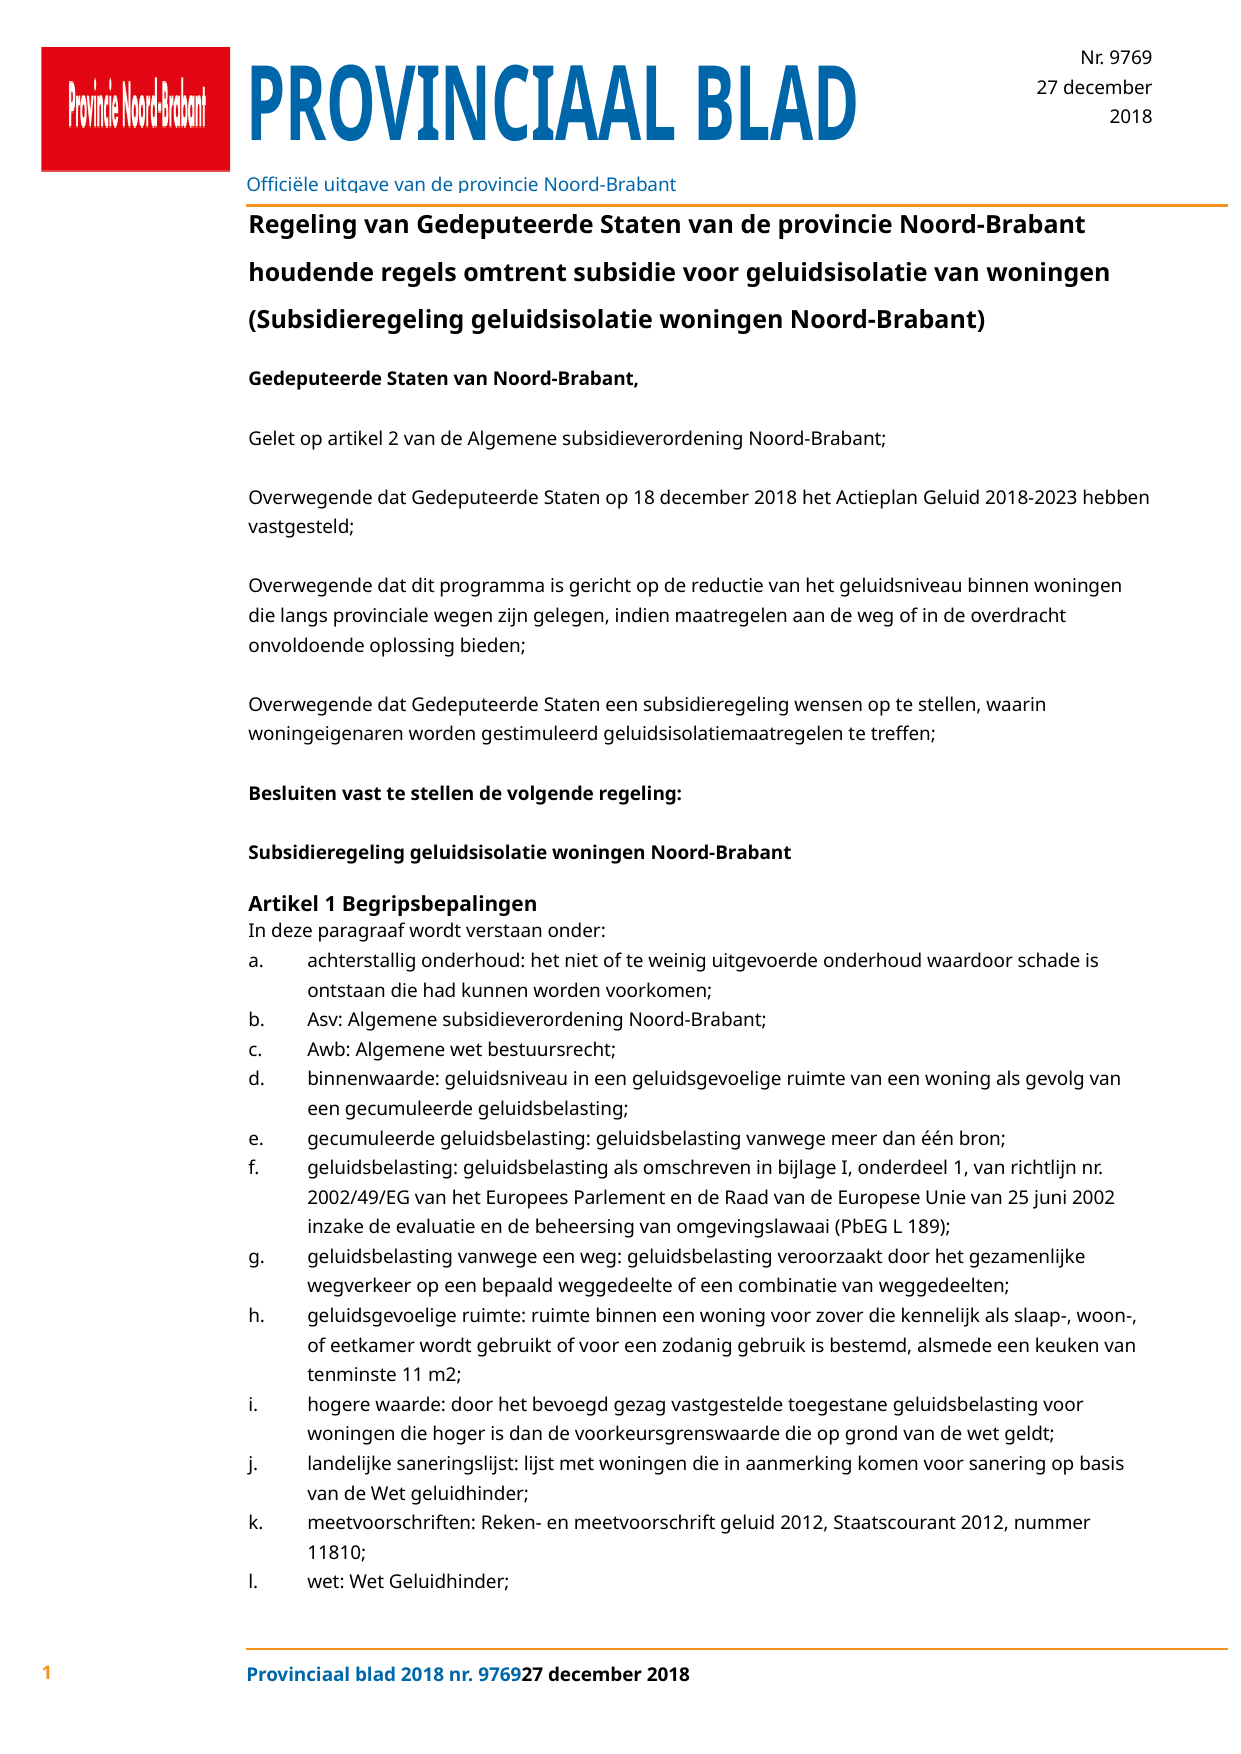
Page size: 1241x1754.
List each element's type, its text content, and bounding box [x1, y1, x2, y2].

list gecumuleerde geluidsbelasting: geluidsbelasting vanwege meer dan één bron; [248, 1125, 1152, 1151]
list geluidsbelasting vanwege een weg: geluidsbelasting veroorzaakt door het gezamenlijke wegverkeer op een bepaald weggedeelte of een combinatie van weggedeelten; [248, 1243, 1152, 1298]
text Overwegende dat dit programma is gericht op de reductie van het geluidsniveau binnen woningen die langs provinciale wegen zijn gelegen, indien maatregelen aan de weg of in de overdracht onvoldoende oplossing bieden; [248, 573, 1152, 657]
list Asv: Algemene subsidieverordening Noord-Brabant; [248, 1006, 1152, 1032]
list landelijke saneringslijst: lijst met woningen die in aanmerking komen voor sanering op basis van de Wet geluidhinder; [248, 1450, 1152, 1506]
text Gedeputeerde Staten van Noord-Brabant, [248, 366, 1152, 391]
list geluidsbelasting: geluidsbelasting als omschreven in bijlage I, onderdeel 1, van richtlijn nr. 2002/49/EG van het Europees Parlement en de Raad van de Europese Unie van 25 juni 2002 inzake de evaluatie en de beheersing van omgevingslawaai (PbEG L 189); [248, 1154, 1152, 1239]
text Besluiten vast te stellen de volgende regeling: [248, 780, 1152, 805]
text Subsidieregeling geluidsisolatie woningen Noord-Brabant [248, 839, 1152, 864]
text In deze paragraaf wordt verstaan onder: [248, 918, 1152, 943]
list wet: Wet Geluidhinder; [248, 1568, 1152, 1594]
list binnenwaarde: geluidsniveau in een geluidsgevoelige ruimte van een woning als gevolg van een gecumuleerde geluidsbelasting; [248, 1066, 1152, 1121]
list Awb: Algemene wet bestuursrecht; [248, 1036, 1152, 1062]
text Overwegende dat Gedeputeerde Staten op 18 december 2018 het Actieplan Geluid 2018-2023 hebben vastgesteld; [248, 484, 1152, 539]
list hogere waarde: door het bevoegd gezag vastgestelde toegestane geluidsbelasting voor woningen die hoger is dan de voorkeursgrenswaarde die op grond van de wet geldt; [248, 1391, 1152, 1446]
text Artikel 1 Begripsbepalingen [248, 889, 1152, 918]
list meetvoorschriften: Reken- en meetvoorschrift geluid 2012, Staatscourant 2012, nummer 11810; [248, 1509, 1152, 1565]
text Regeling van Gedeputeerde Staten van de provincie Noord-Brabant houdende regels omtrent subsidie voor geluidsisolatie van woningen (Subsidieregeling geluidsisolatie woningen Noord-Brabant) [248, 207, 1152, 336]
list achterstallig onderhoud: het niet of te weinig uitgevoerde onderhoud waardoor schade is ontstaan die had kunnen worden voorkomen; [248, 947, 1152, 1003]
text Overwegende dat Gedeputeerde Staten een subsidieregeling wensen op te stellen, waarin woningeigenaren worden gestimuleerd geluidsisolatiemaatregelen te treffen; [248, 691, 1152, 746]
text Gelet op artikel 2 van de Algemene subsidieverordening Noord-Brabant; [248, 425, 1152, 450]
list geluidsgevoelige ruimte: ruimte binnen een woning voor zover die kennelijk als slaap-, woon-, of eetkamer wordt gebruikt of voor een zodanig gebruik is bestemd, alsmede een keuken van tenminste 11 m2; [248, 1302, 1152, 1387]
picture [41, 47, 231, 172]
